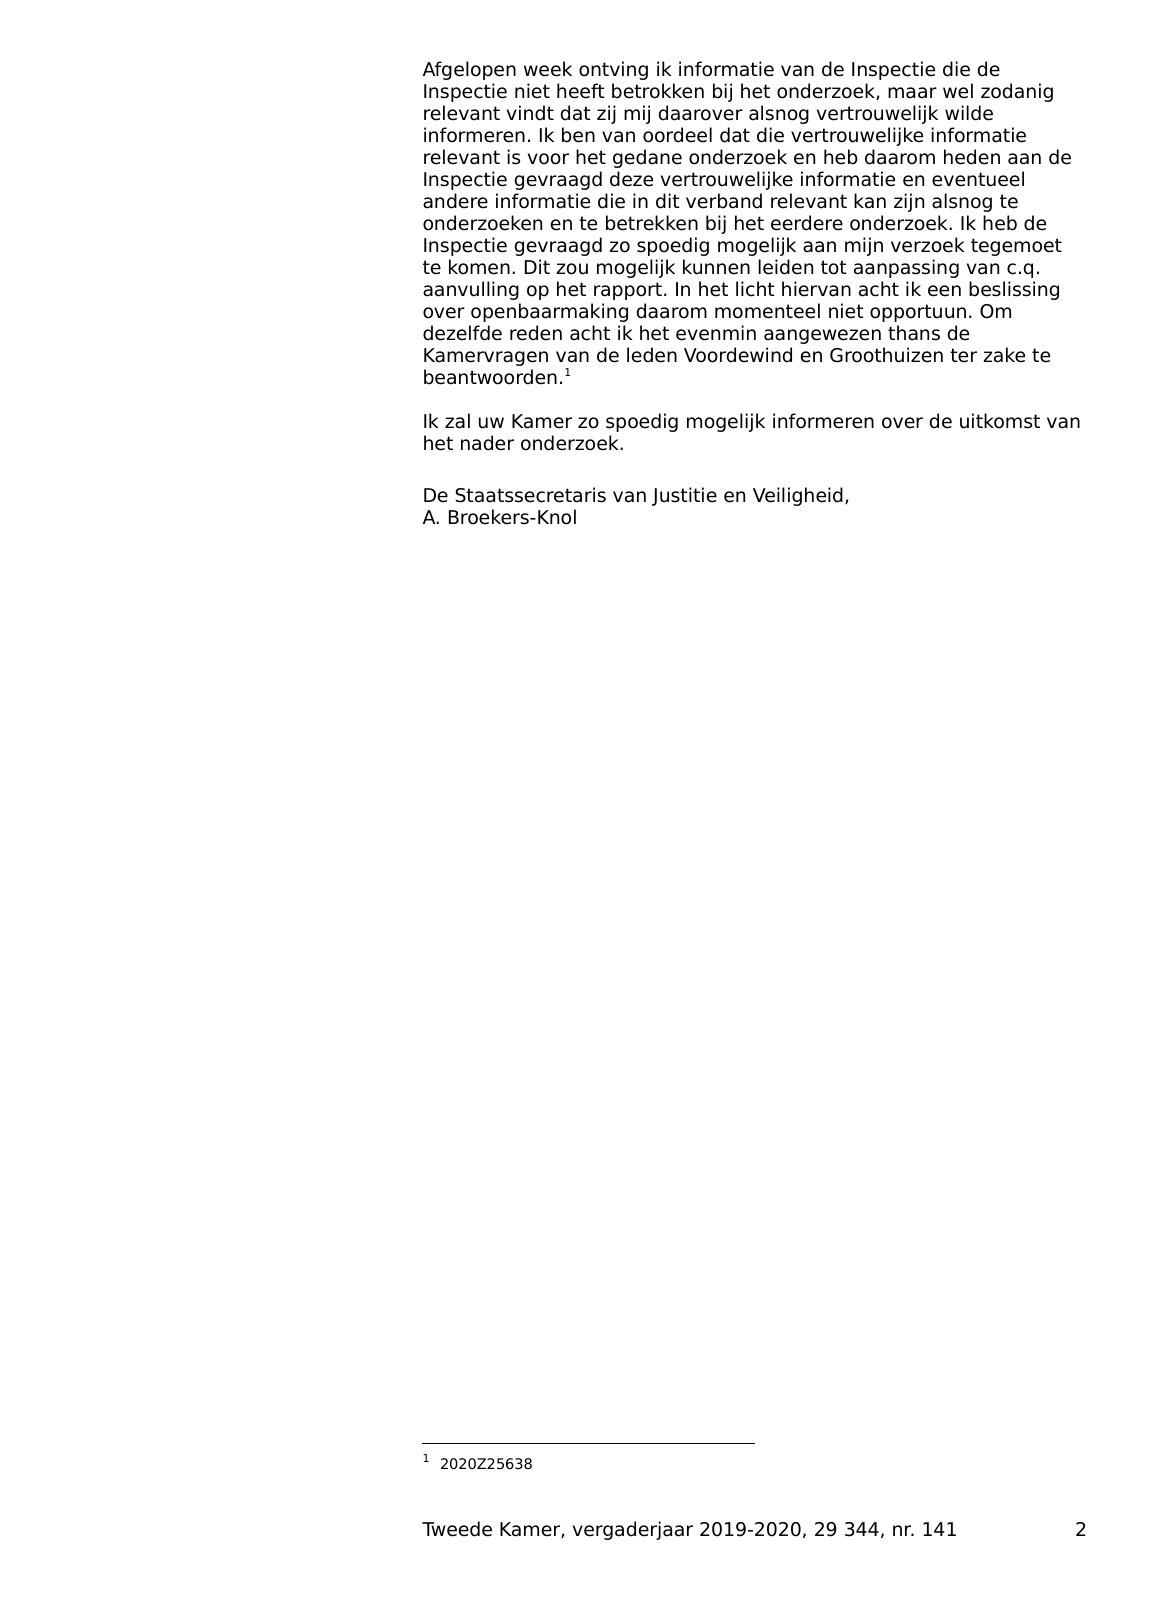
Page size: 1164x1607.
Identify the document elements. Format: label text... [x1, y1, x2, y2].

text Ik zal uw Kamer zo spoedig mogelijk informeren over de uitkomst van het nader onderzoek. [422, 411, 1087, 455]
text 2020Z25638 [422, 1452, 1087, 1474]
text De Staatssecretaris van Justitie en Veiligheid, A. Broekers-Knol [422, 485, 1087, 529]
text Afgelopen week ontving ik informatie van de Inspectie die de Inspectie niet heeft betrokken bij het onderzoek, maar wel zodanig relevant vindt dat zij mij daarover alsnog vertrouwelijk wilde informeren. Ik ben van oordeel dat die vertrouwelijke informatie relevant is voor het gedane onderzoek en heb daarom heden aan de Inspectie gevraagd deze vertrouwelijke informatie en eventueel andere informatie die in dit verband relevant kan zijn alsnog te onderzoeken en te betrekken bij het eerdere onderzoek. Ik heb de Inspectie gevraagd zo spoedig mogelijk aan mijn verzoek tegemoet te komen. Dit zou mogelijk kunnen leiden tot aanpassing van c.q. aanvulling op het rapport. In het licht hiervan acht ik een beslissing over openbaarmaking daarom momenteel niet opportuun. Om dezelfde reden acht ik het evenmin aangewezen thans de Kamervragen van de leden Voordewind en Groothuizen ter zake te beantwoorden. [422, 59, 1087, 389]
